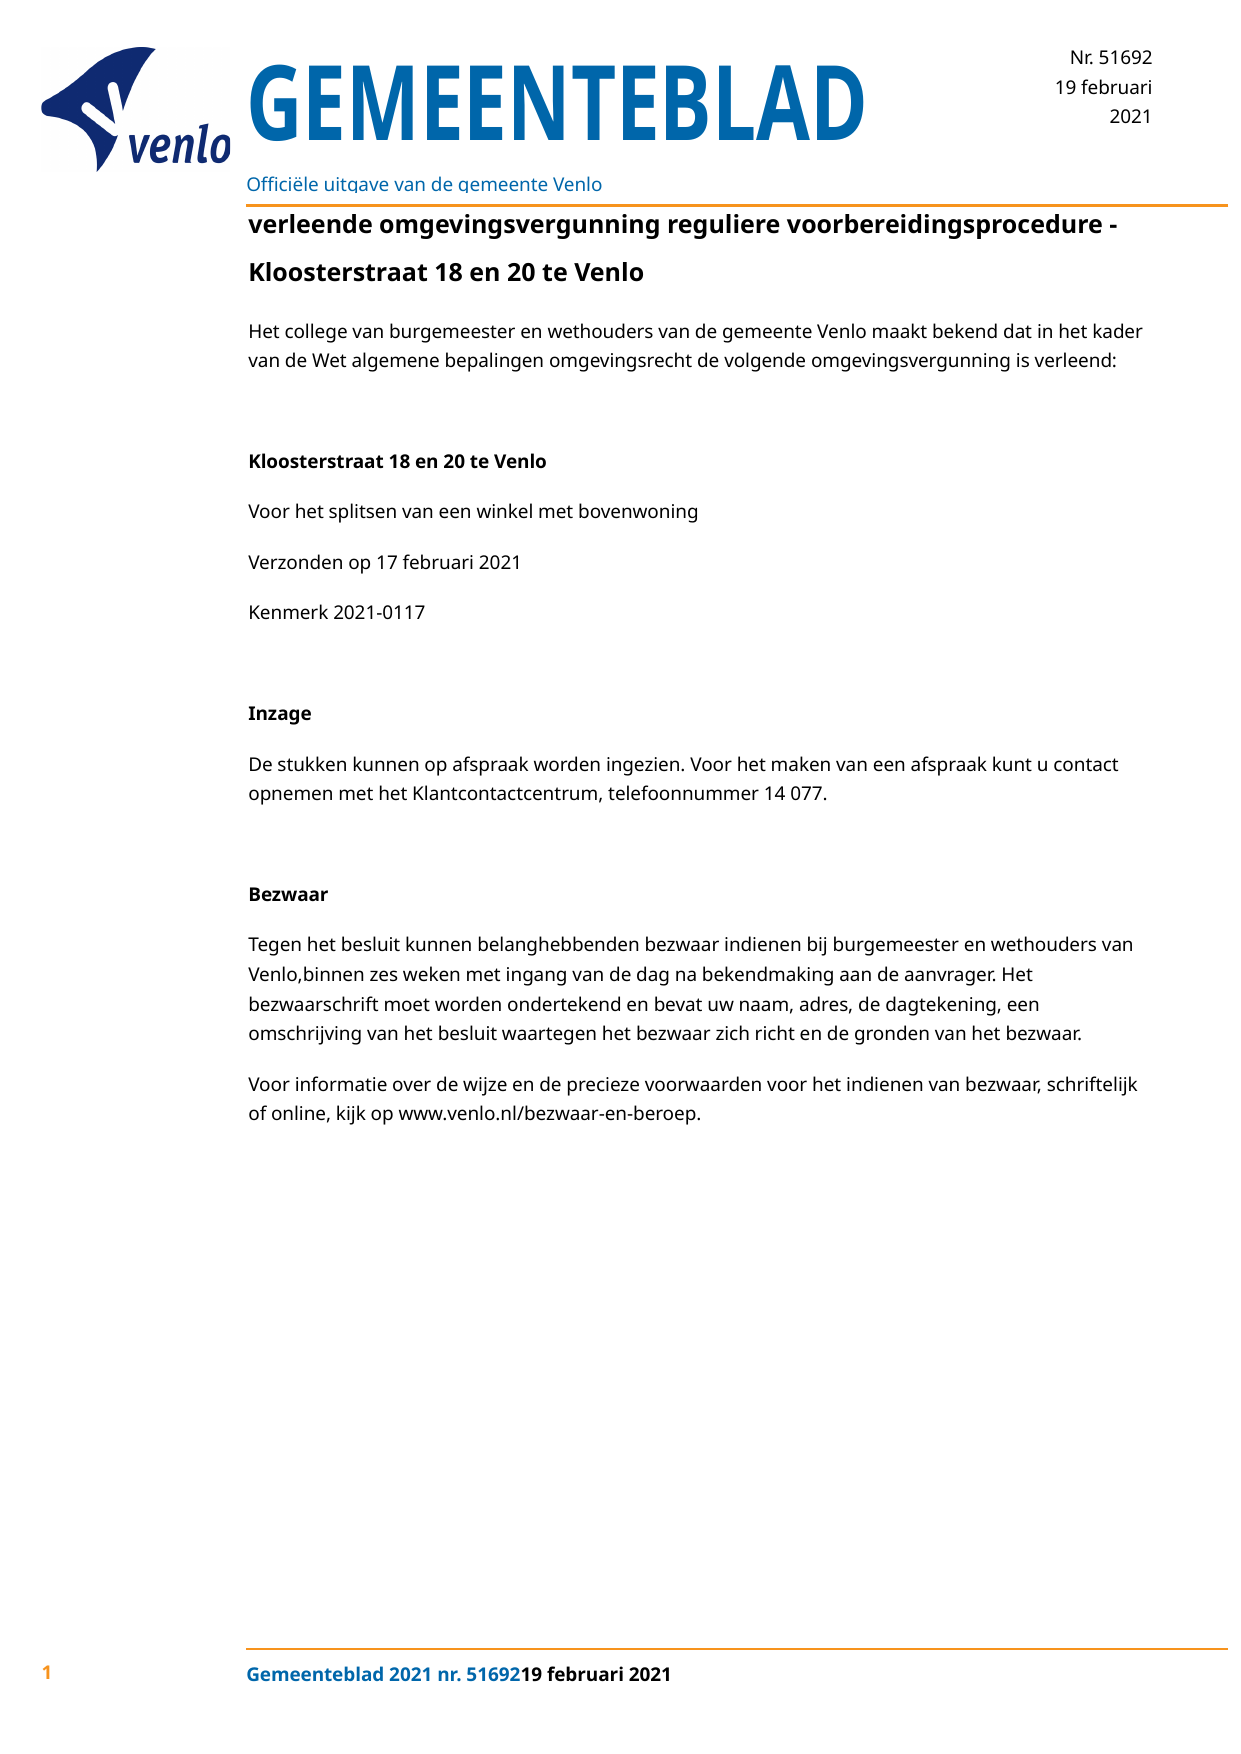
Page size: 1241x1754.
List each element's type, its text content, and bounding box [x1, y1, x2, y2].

text Bezwaar [248, 881, 1152, 907]
text Het college van burgemeester en wethouders van de gemeente Venlo maakt bekend dat in het kader van de Wet algemene bepalingen omgevingsrecht de volgende omgevingsvergunning is verleend: [248, 318, 1152, 373]
picture [41, 47, 231, 172]
text Kloosterstraat 18 en 20 te Venlo [248, 448, 1152, 474]
text Voor het splitsen van een winkel met bovenwoning [248, 499, 1152, 524]
text Inzage [248, 700, 1152, 726]
text Kenmerk 2021-0117 [248, 599, 1152, 625]
text Voor informatie over de wijze en de precieze voorwaarden voor het indienen van bezwaar, schriftelijk of online, kijk op www.venlo.nl/bezwaar-en-beroep. [248, 1071, 1152, 1126]
text Tegen het besluit kunnen belanghebbenden bezwaar indienen bij burgemeester en wethouders van Venlo,binnen zes weken met ingang van de dag na bekendmaking aan de aanvrager. Het bezwaarschrift moet worden ondertekend en bevat uw naam, adres, de dagtekening, een omschrijving van het besluit waartegen het bezwaar zich richt en de gronden van het bezwaar. [248, 932, 1152, 1046]
text De stukken kunnen op afspraak worden ingezien. Voor het maken van een afspraak kunt u contact opnemen met het Klantcontactcentrum, telefoonnummer 14 077. [248, 751, 1152, 806]
text Verzonden op 17 februari 2021 [248, 549, 1152, 575]
text verleende omgevingsvergunning reguliere voorbereidingsprocedure - Kloosterstraat 18 en 20 te Venlo [248, 207, 1152, 288]
